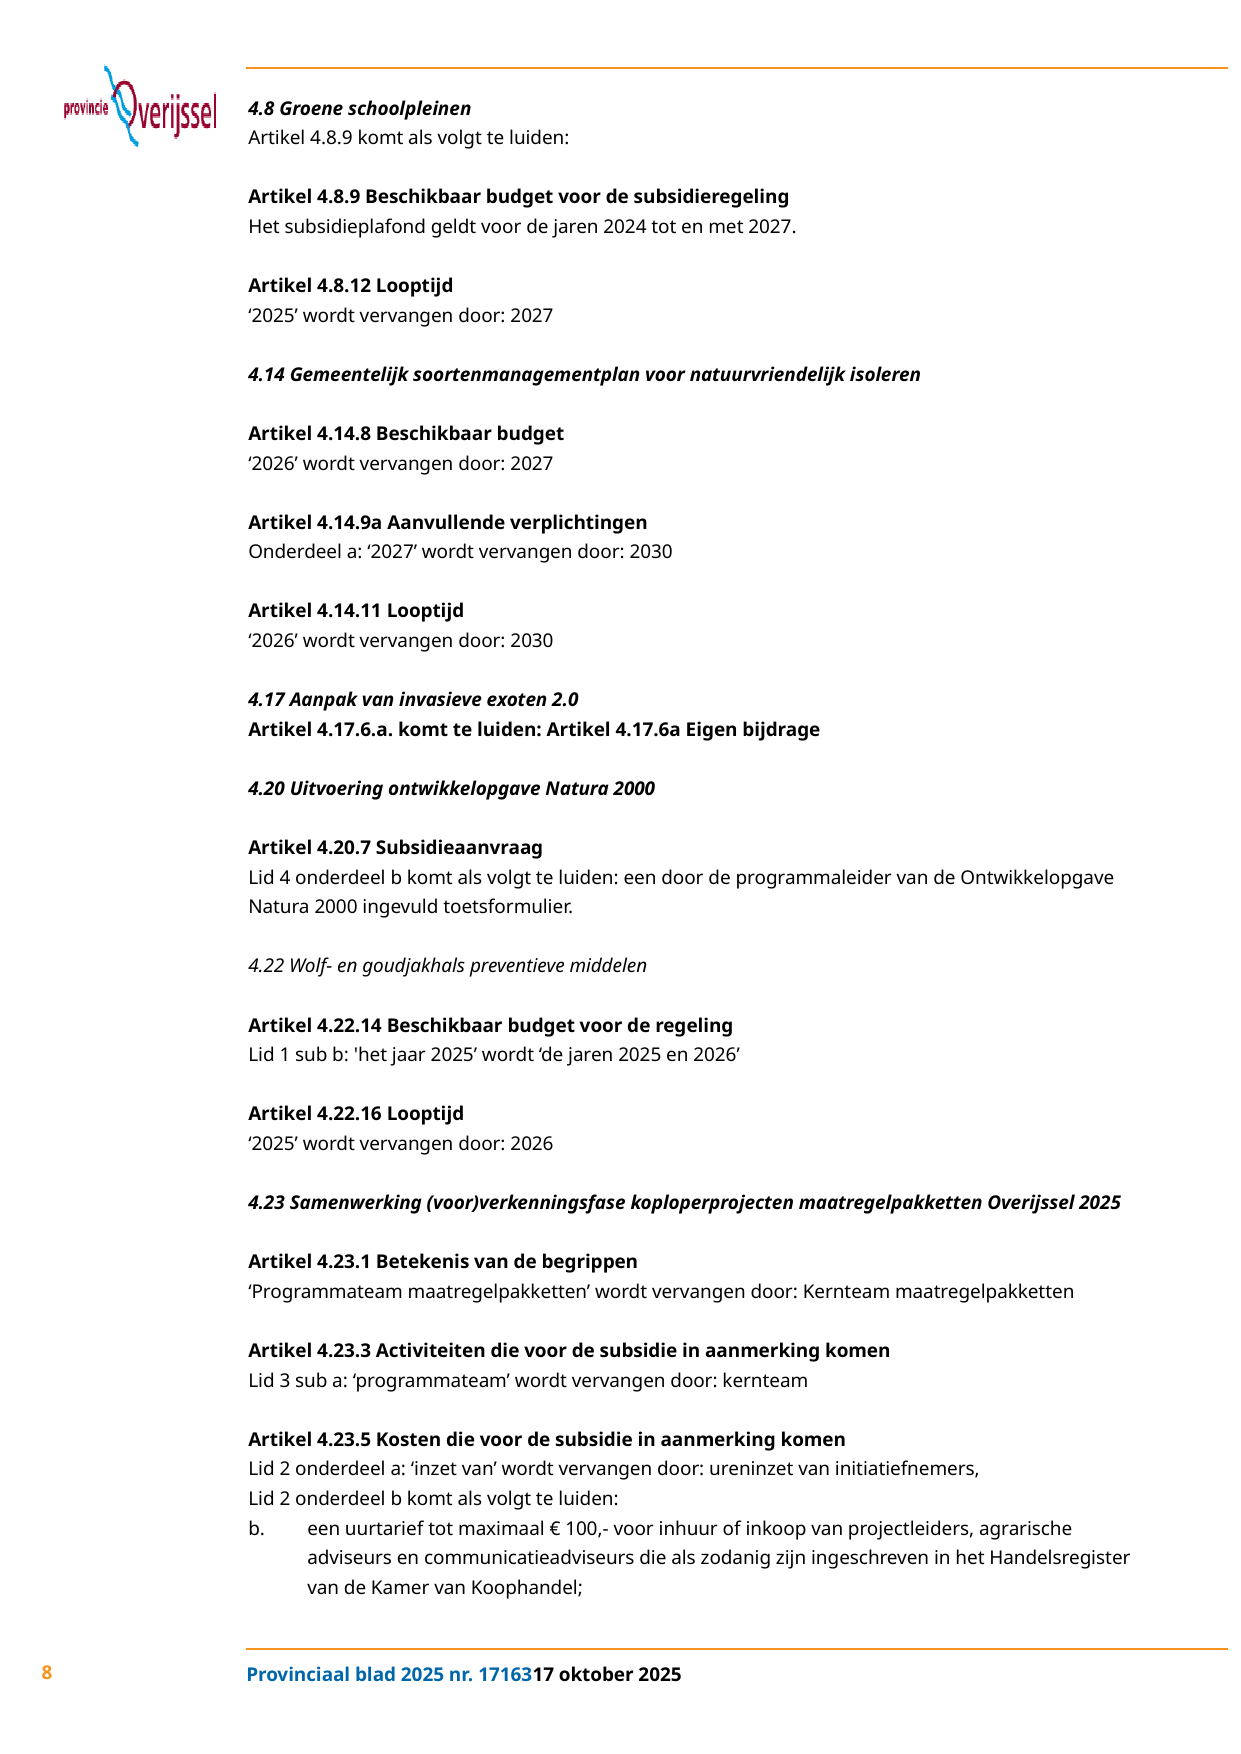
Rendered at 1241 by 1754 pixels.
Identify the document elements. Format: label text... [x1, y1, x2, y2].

text Artikel 4.8.9 komt als volgt te luiden: [248, 124, 1152, 150]
text ‘2025’ wordt vervangen door: 2026 [248, 1130, 1152, 1156]
text ‘2025’ wordt vervangen door: 2027 [248, 302, 1152, 328]
text Onderdeel a: ‘2027’ wordt vervangen door: 2030 [248, 538, 1152, 564]
text Artikel 4.14.8 Beschikbaar budget [248, 420, 1152, 446]
text Lid 3 sub a: ‘programmateam’ wordt vervangen door: kernteam [248, 1367, 1152, 1393]
text Artikel 4.22.16 Looptijd [248, 1101, 1152, 1126]
text Lid 2 onderdeel a: ‘inzet van’ wordt vervangen door: ureninzet van initiatiefnemers, [248, 1456, 1152, 1481]
text Artikel 4.20.7 Subsidieaanvraag [248, 834, 1152, 860]
text Artikel 4.8.9 Beschikbaar budget voor de subsidieregeling [248, 183, 1152, 209]
text Artikel 4.17.6.a. komt te luiden: Artikel 4.17.6a Eigen bijdrage [248, 716, 1152, 742]
text 4.23 Samenwerking (voor)verkenningsfase koploperprojecten maatregelpakketten Overijssel 2025 [248, 1189, 1152, 1215]
text Artikel 4.23.3 Activiteiten die voor de subsidie in aanmerking komen [248, 1337, 1152, 1363]
text Artikel 4.23.5 Kosten die voor de subsidie in aanmerking komen [248, 1426, 1152, 1452]
text 4.20 Uitvoering ontwikkelopgave Natura 2000 [248, 775, 1152, 801]
text Lid 4 onderdeel b komt als volgt te luiden: een door de programmaleider van de Ontwikkelopgave Natura 2000 ingevuld toetsformulier. [248, 864, 1152, 919]
list een uurtarief tot maximaal € 100,- voor inhuur of inkoop van projectleiders, agrarische adviseurs en communicatieadviseurs die als zodanig zijn ingeschreven in het Handelsregister van de Kamer van Koophandel; [248, 1515, 1152, 1600]
text Artikel 4.8.12 Looptijd [248, 272, 1152, 298]
text 4.22 Wolf- en goudjakhals preventieve middelen [248, 953, 1152, 978]
text Het subsidieplafond geldt voor de jaren 2024 tot en met 2027. [248, 213, 1152, 239]
text ‘2026’ wordt vervangen door: 2027 [248, 450, 1152, 476]
text Artikel 4.14.11 Looptijd [248, 598, 1152, 623]
picture [41, 47, 231, 172]
text ‘2026’ wordt vervangen door: 2030 [248, 627, 1152, 653]
text 4.8 Groene schoolpleinen [248, 95, 1152, 121]
text 4.14 Gemeentelijk soortenmanagementplan voor natuurvriendelijk isoleren [248, 361, 1152, 387]
text Artikel 4.22.14 Beschikbaar budget voor de regeling [248, 1012, 1152, 1038]
text Artikel 4.14.9a Aanvullende verplichtingen [248, 509, 1152, 535]
text Lid 1 sub b: 'het jaar 2025’ wordt ‘de jaren 2025 en 2026’ [248, 1041, 1152, 1067]
text Artikel 4.23.1 Betekenis van de begrippen [248, 1248, 1152, 1274]
text ‘Programmateam maatregelpakketten’ wordt vervangen door: Kernteam maatregelpakketten [248, 1278, 1152, 1304]
text Lid 2 onderdeel b komt als volgt te luiden: [248, 1485, 1152, 1511]
text 4.17 Aanpak van invasieve exoten 2.0 [248, 686, 1152, 712]
